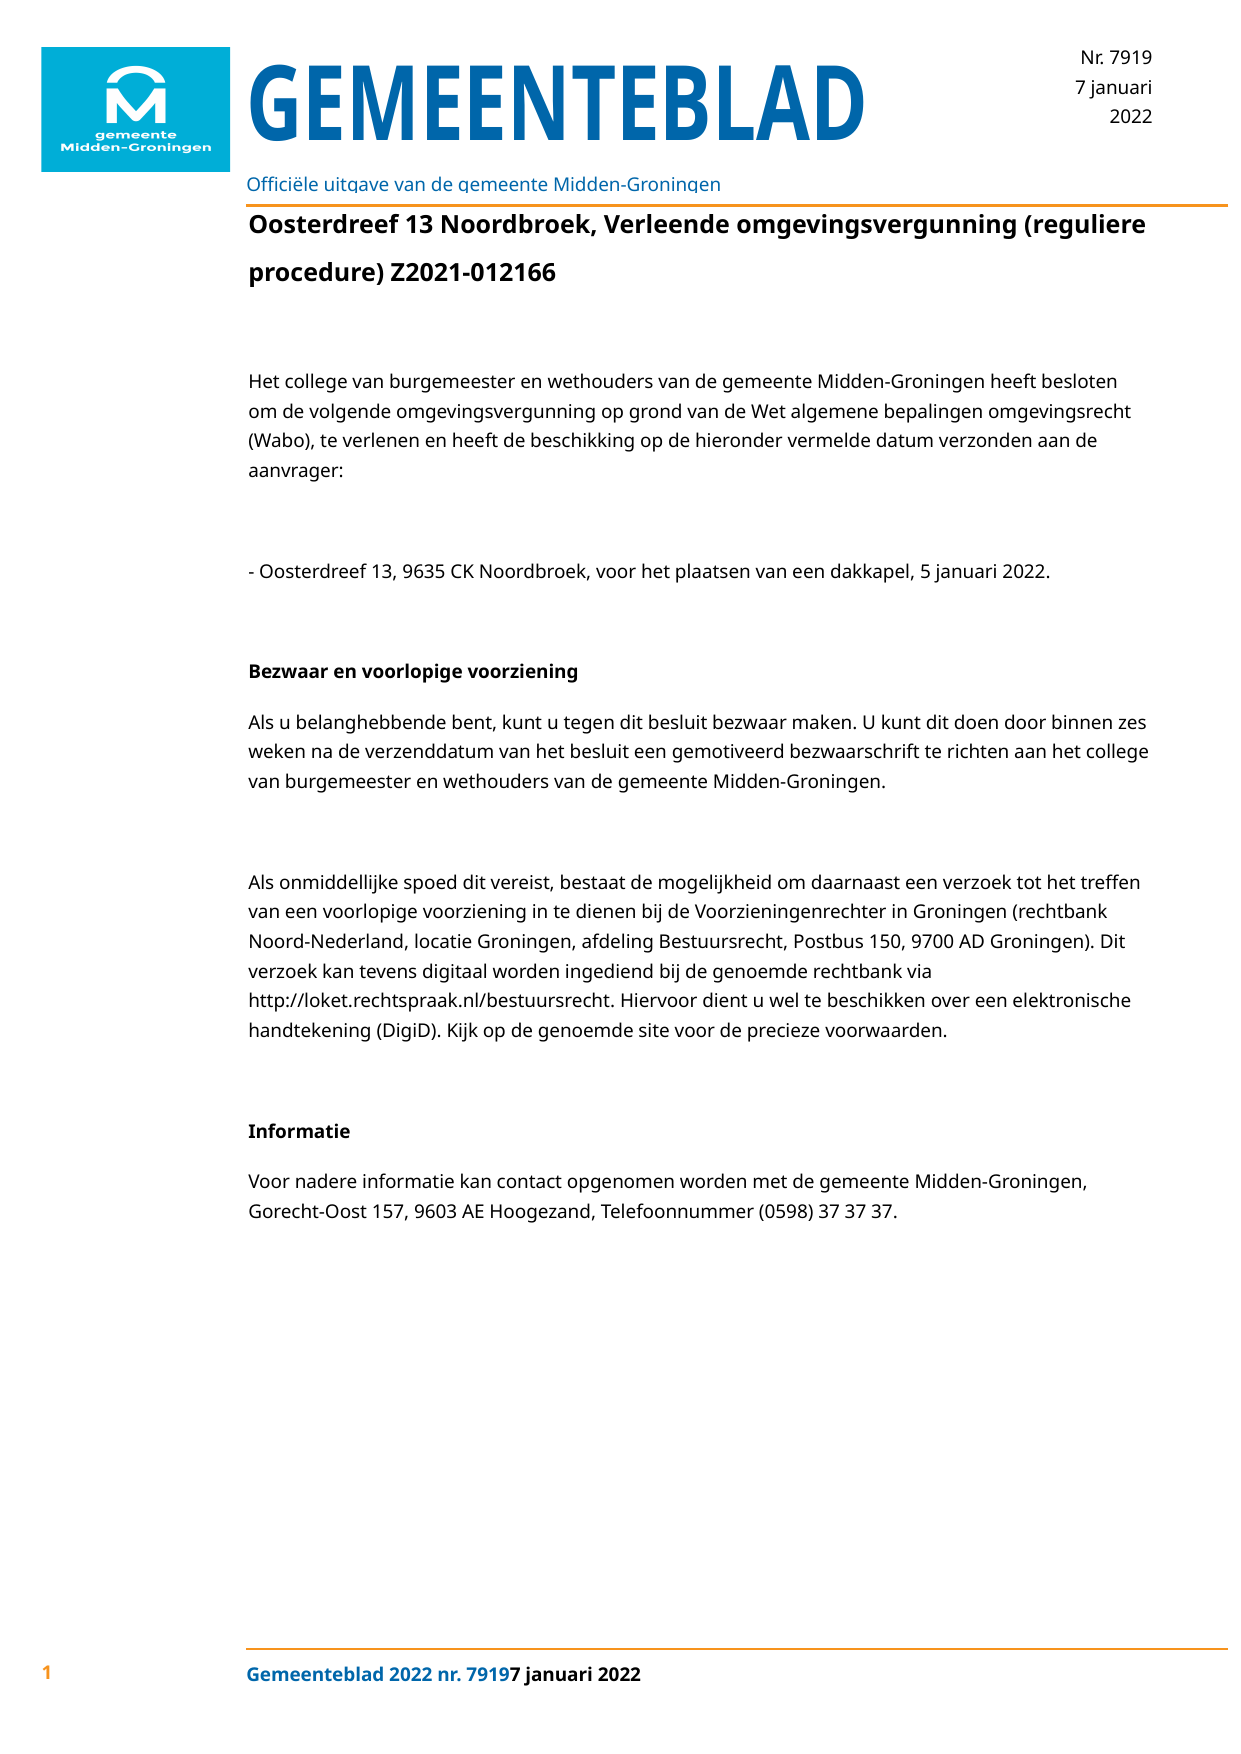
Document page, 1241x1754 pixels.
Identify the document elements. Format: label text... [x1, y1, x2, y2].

text Als onmiddellijke spoed dit vereist, bestaat de mogelijkheid om daarnaast een verzoek tot het treffen van een voorlopige voorziening in te dienen bij de Voorzieningenrechter in Groningen (rechtbank Noord-Nederland, locatie Groningen, afdeling Bestuursrecht, Postbus 150, 9700 AD Groningen). Dit verzoek kan tevens digitaal worden ingediend bij de genoemde rechtbank via http://loket.rechtspraak.nl/bestuursrecht. Hiervoor dient u wel te beschikken over een elektronische handtekening (DigiD). Kijk op de genoemde site voor de precieze voorwaarden. [248, 869, 1152, 1043]
text Informatie [248, 1118, 1152, 1144]
text Bezwaar en voorlopige voorziening [248, 659, 1152, 684]
picture [184, 146, 190, 153]
text - Oosterdreef 13, 9635 CK Noordbroek, voor het plaatsen van een dakkapel, 5 januari 2022. [248, 558, 1152, 584]
text Voor nadere informatie kan contact opgenomen worden met de gemeente Midden-Groningen, Gorecht-Oost 157, 9603 AE Hoogezand, Telefoonnummer (0598) 37 37 37. [248, 1168, 1152, 1224]
text Als u belanghebbende bent, kunt u tegen dit besluit bezwaar maken. U kunt dit doen door binnen zes weken na de verzenddatum van het besluit een gemotiveerd bezwaarschrift te richten aan het college van burgemeester en wethouders van de gemeente Midden-Groningen. [248, 709, 1152, 794]
text Het college van burgemeester en wethouders van de gemeente Midden-Groningen heeft besloten om de volgende omgevingsvergunning op grond van de Wet algemene bepalingen omgevingsrecht (Wabo), te verlenen en heeft de beschikking op de hieronder vermelde datum verzonden aan de aanvrager: [248, 368, 1152, 483]
text Oosterdreef 13 Noordbroek, Verleende omgevingsvergunning (reguliere procedure) Z2021-012166 [248, 207, 1152, 288]
picture [108, 66, 164, 82]
picture [107, 89, 165, 122]
